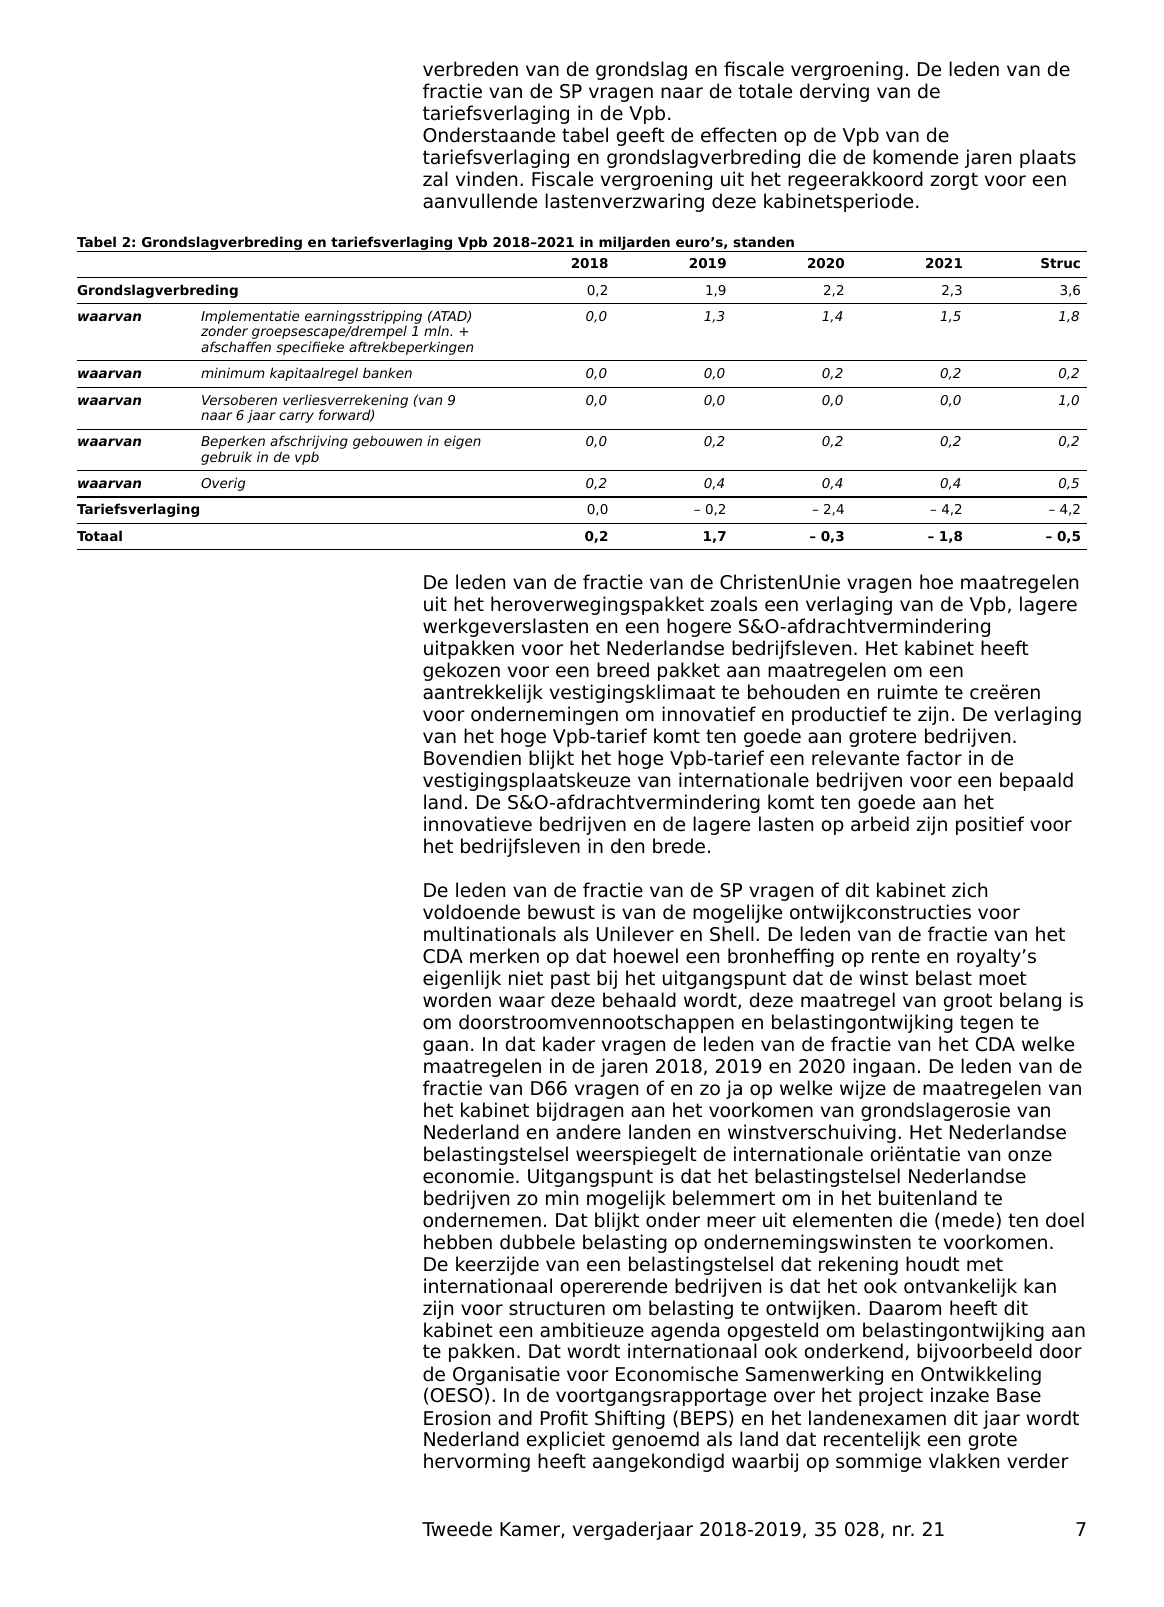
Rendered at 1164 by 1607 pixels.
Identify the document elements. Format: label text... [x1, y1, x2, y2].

table_cell waarvan [77, 304, 195, 360]
table_cell – 4,2 [969, 498, 1087, 523]
text Onderstaande tabel geeft de effecten op de Vpb van de tariefsverlaging en grondslagverbreding die de komende jaren plaats zal vinden. Fiscale vergroening uit het regeerakkoord zorgt voor een aanvullende lastenverzwaring deze kabinetsperiode. [422, 125, 1087, 213]
table_cell 1,8 [969, 304, 1087, 360]
table_cell Tariefsverlaging [77, 498, 496, 523]
table_cell 0,4 [850, 471, 968, 496]
table_cell 0,0 [732, 388, 850, 428]
table_cell – 1,8 [850, 524, 968, 549]
table_cell 0,0 [496, 388, 614, 428]
table_cell Grondslagverbreding [77, 278, 496, 303]
table_cell 0,0 [850, 388, 968, 428]
table_cell 0,2 [732, 430, 850, 470]
table_cell 0,4 [732, 471, 850, 496]
table_cell – 0,3 [732, 524, 850, 549]
table_cell 0,2 [732, 361, 850, 387]
table_cell 2019 [614, 252, 732, 277]
table_cell 0,2 [969, 361, 1087, 387]
table_cell 0,2 [496, 524, 614, 549]
table_cell Overig [195, 471, 496, 496]
table_cell 0,2 [614, 430, 732, 470]
table_header Tabel 2: Grondslagverbreding en tariefsverlaging Vpb 2018–2021 in miljarden euro’s, standen [77, 235, 1087, 251]
table_cell 1,5 [850, 304, 968, 360]
table_cell 2,3 [850, 278, 968, 303]
table_cell – 2,4 [732, 498, 850, 523]
table_cell minimum kapitaalregel banken [195, 361, 496, 387]
table_cell 0,2 [496, 471, 614, 496]
table_cell 2020 [732, 252, 850, 277]
table_cell Beperken afschrijving gebouwen in eigen gebruik in de vpb [195, 430, 496, 470]
table_cell Implementatie earningsstripping (ATAD) zonder groepsescape/drempel 1 mln. + afschaffen specifieke aftrekbeperkingen [195, 304, 496, 360]
text verbreden van de grondslag en fiscale vergroening. De leden van de fractie van de SP vragen naar de totale derving van de tariefsverlaging in de Vpb. [422, 59, 1087, 125]
table_cell 1,3 [614, 304, 732, 360]
table_cell waarvan [77, 388, 195, 428]
table_cell Versoberen verliesverrekening (van 9 naar 6 jaar carry forward) [195, 388, 496, 428]
table_cell waarvan [77, 471, 195, 496]
table_cell 3,6 [969, 278, 1087, 303]
table_cell 1,0 [969, 388, 1087, 428]
table_cell – 0,5 [969, 524, 1087, 549]
table_cell 2021 [850, 252, 968, 277]
table_cell [195, 252, 496, 277]
table_cell waarvan [77, 430, 195, 470]
text De leden van de fractie van de ChristenUnie vragen hoe maatregelen uit het heroverwegingspakket zoals een verlaging van de Vpb, lagere werkgeverslasten en een hogere S&O-afdrachtvermindering uitpakken voor het Nederlandse bedrijfsleven. Het kabinet heeft gekozen voor een breed pakket aan maatregelen om een aantrekkelijk vestigingsklimaat te behouden en ruimte te creëren voor ondernemingen om innovatief en productief te zijn. De verlaging van het hoge Vpb-tarief komt ten goede aan grotere bedrijven. Bovendien blijkt het hoge Vpb-tarief een relevante factor in de vestigingsplaatskeuze van internationale bedrijven voor een bepaald land. De S&O-afdrachtvermindering komt ten goede aan het innovatieve bedrijven en de lagere lasten op arbeid zijn positief voor het bedrijfsleven in den brede. [422, 572, 1087, 858]
table_cell Totaal [77, 524, 496, 549]
table_cell Struc [969, 252, 1087, 277]
table_cell 1,7 [614, 524, 732, 549]
table_cell 0,0 [614, 361, 732, 387]
table_cell waarvan [77, 361, 195, 387]
table_cell 0,4 [614, 471, 732, 496]
table_cell 0,0 [496, 430, 614, 470]
table_cell 0,0 [496, 304, 614, 360]
table_cell 0,2 [496, 278, 614, 303]
table_cell 1,4 [732, 304, 850, 360]
table_cell 0,5 [969, 471, 1087, 496]
table_cell [77, 252, 195, 277]
table_cell 0,2 [850, 361, 968, 387]
table_cell 2018 [496, 252, 614, 277]
text De leden van de fractie van de SP vragen of dit kabinet zich voldoende bewust is van de mogelijke ontwijkconstructies voor multinationals als Unilever en Shell. De leden van de fractie van het CDA merken op dat hoewel een bronheffing op rente en royalty’s eigenlijk niet past bij het uitgangspunt dat de winst belast moet worden waar deze behaald wordt, deze maatregel van groot belang is om doorstroomvennootschappen en belastingontwijking tegen te gaan. In dat kader vragen de leden van de fractie van het CDA welke maatregelen in de jaren 2018, 2019 en 2020 ingaan. De leden van de fractie van D66 vragen of en zo ja op welke wijze de maatregelen van het kabinet bijdragen aan het voorkomen van grondslagerosie van Nederland en andere landen en winstverschuiving. Het Nederlandse belastingstelsel weerspiegelt de internationale oriëntatie van onze economie. Uitgangspunt is dat het belastingstelsel Nederlandse bedrijven zo min mogelijk belemmert om in het buitenland te ondernemen. Dat blijkt onder meer uit elementen die (mede) ten doel hebben dubbele belasting op ondernemingswinsten te voorkomen. De keerzijde van een belastingstelsel dat rekening houdt met internationaal opererende bedrijven is dat het ook ontvankelijk kan zijn voor structuren om belasting te ontwijken. Daarom heeft dit kabinet een ambitieuze agenda opgesteld om belastingontwijking aan te pakken. Dat wordt internationaal ook onderkend, bijvoorbeeld door de Organisatie voor Economische Samenwerking en Ontwikkeling (OESO). In de voortgangsrapportage over het project inzake Base Erosion and Profit Shifting (BEPS) en het landenexamen dit jaar wordt Nederland expliciet genoemd als land dat recentelijk een grote hervorming heeft aangekondigd waarbij op sommige vlakken verder [422, 880, 1087, 1473]
table_cell 1,9 [614, 278, 732, 303]
table_cell 0,2 [850, 430, 968, 470]
table_cell 0,0 [496, 361, 614, 387]
table_cell 0,0 [496, 498, 614, 523]
table_cell 2,2 [732, 278, 850, 303]
table_cell – 4,2 [850, 498, 968, 523]
table_cell – 0,2 [614, 498, 732, 523]
table_cell 0,2 [969, 430, 1087, 470]
table_cell 0,0 [614, 388, 732, 428]
